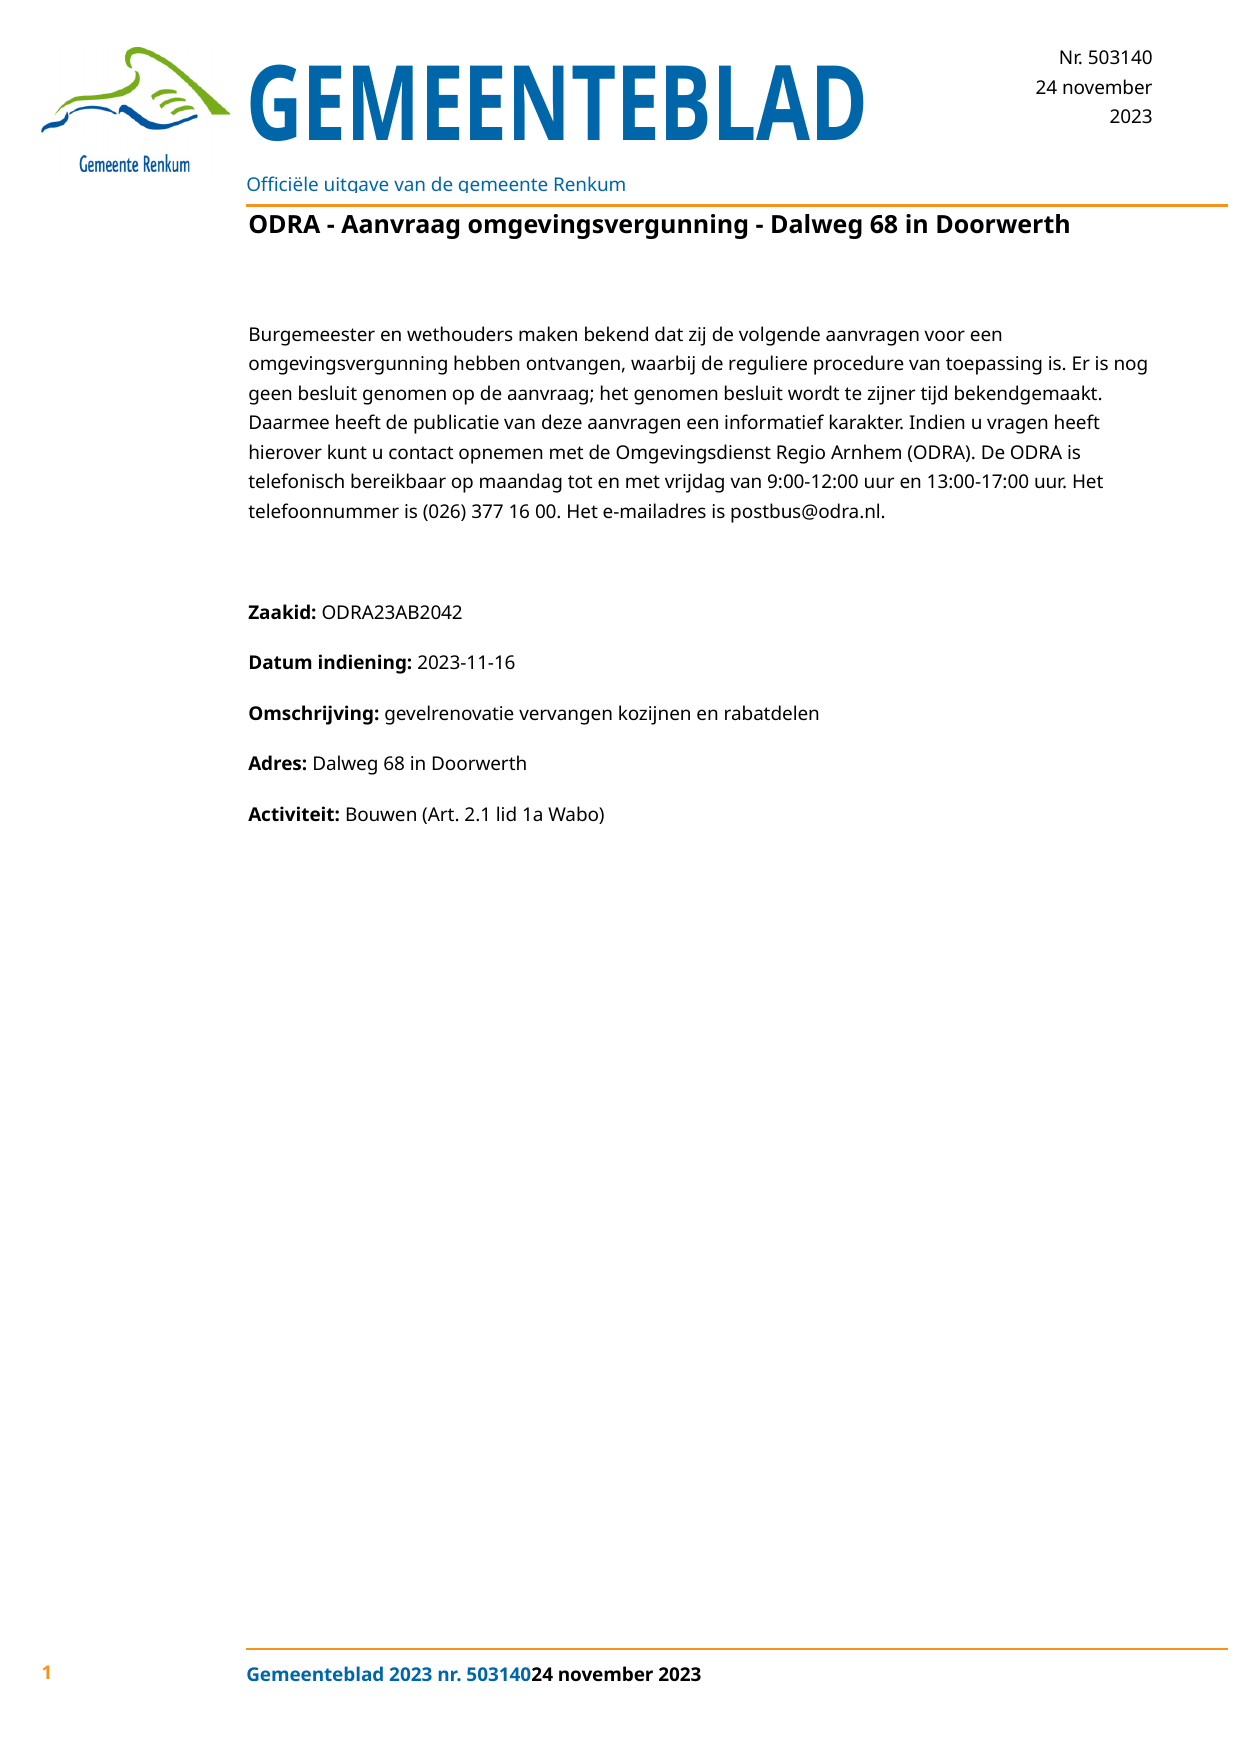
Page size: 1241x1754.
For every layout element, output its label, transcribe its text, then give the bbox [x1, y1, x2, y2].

text Zaakid: ODRA23AB2042 [248, 599, 1152, 625]
text Omschrijving: gevelrenovatie vervangen kozijnen en rabatdelen [248, 700, 1152, 726]
text Adres: Dalweg 68 in Doorwerth [248, 750, 1152, 776]
text ODRA - Aanvraag omgevingsvergunning - Dalweg 68 in Doorwerth [248, 207, 1152, 241]
text Activiteit: Bouwen (Art. 2.1 lid 1a Wabo) [248, 801, 1152, 826]
picture [41, 47, 231, 172]
text Datum indiening: 2023-11-16 [248, 649, 1152, 675]
text Burgemeester en wethouders maken bekend dat zij de volgende aanvragen voor een omgevingsvergunning hebben ontvangen, waarbij de reguliere procedure van toepassing is. Er is nog geen besluit genomen op de aanvraag; het genomen besluit wordt te zijner tijd bekendgemaakt. Daarmee heeft de publicatie van deze aanvragen een informatief karakter. Indien u vragen heeft hierover kunt u contact opnemen met de Omgevingsdienst Regio Arnhem (ODRA). De ODRA is telefonisch bereikbaar op maandag tot en met vrijdag van 9:00-12:00 uur en 13:00-17:00 uur. Het telefoonnummer is (026) 377 16 00. Het e-mailadres is postbus@odra.nl. [248, 321, 1152, 524]
